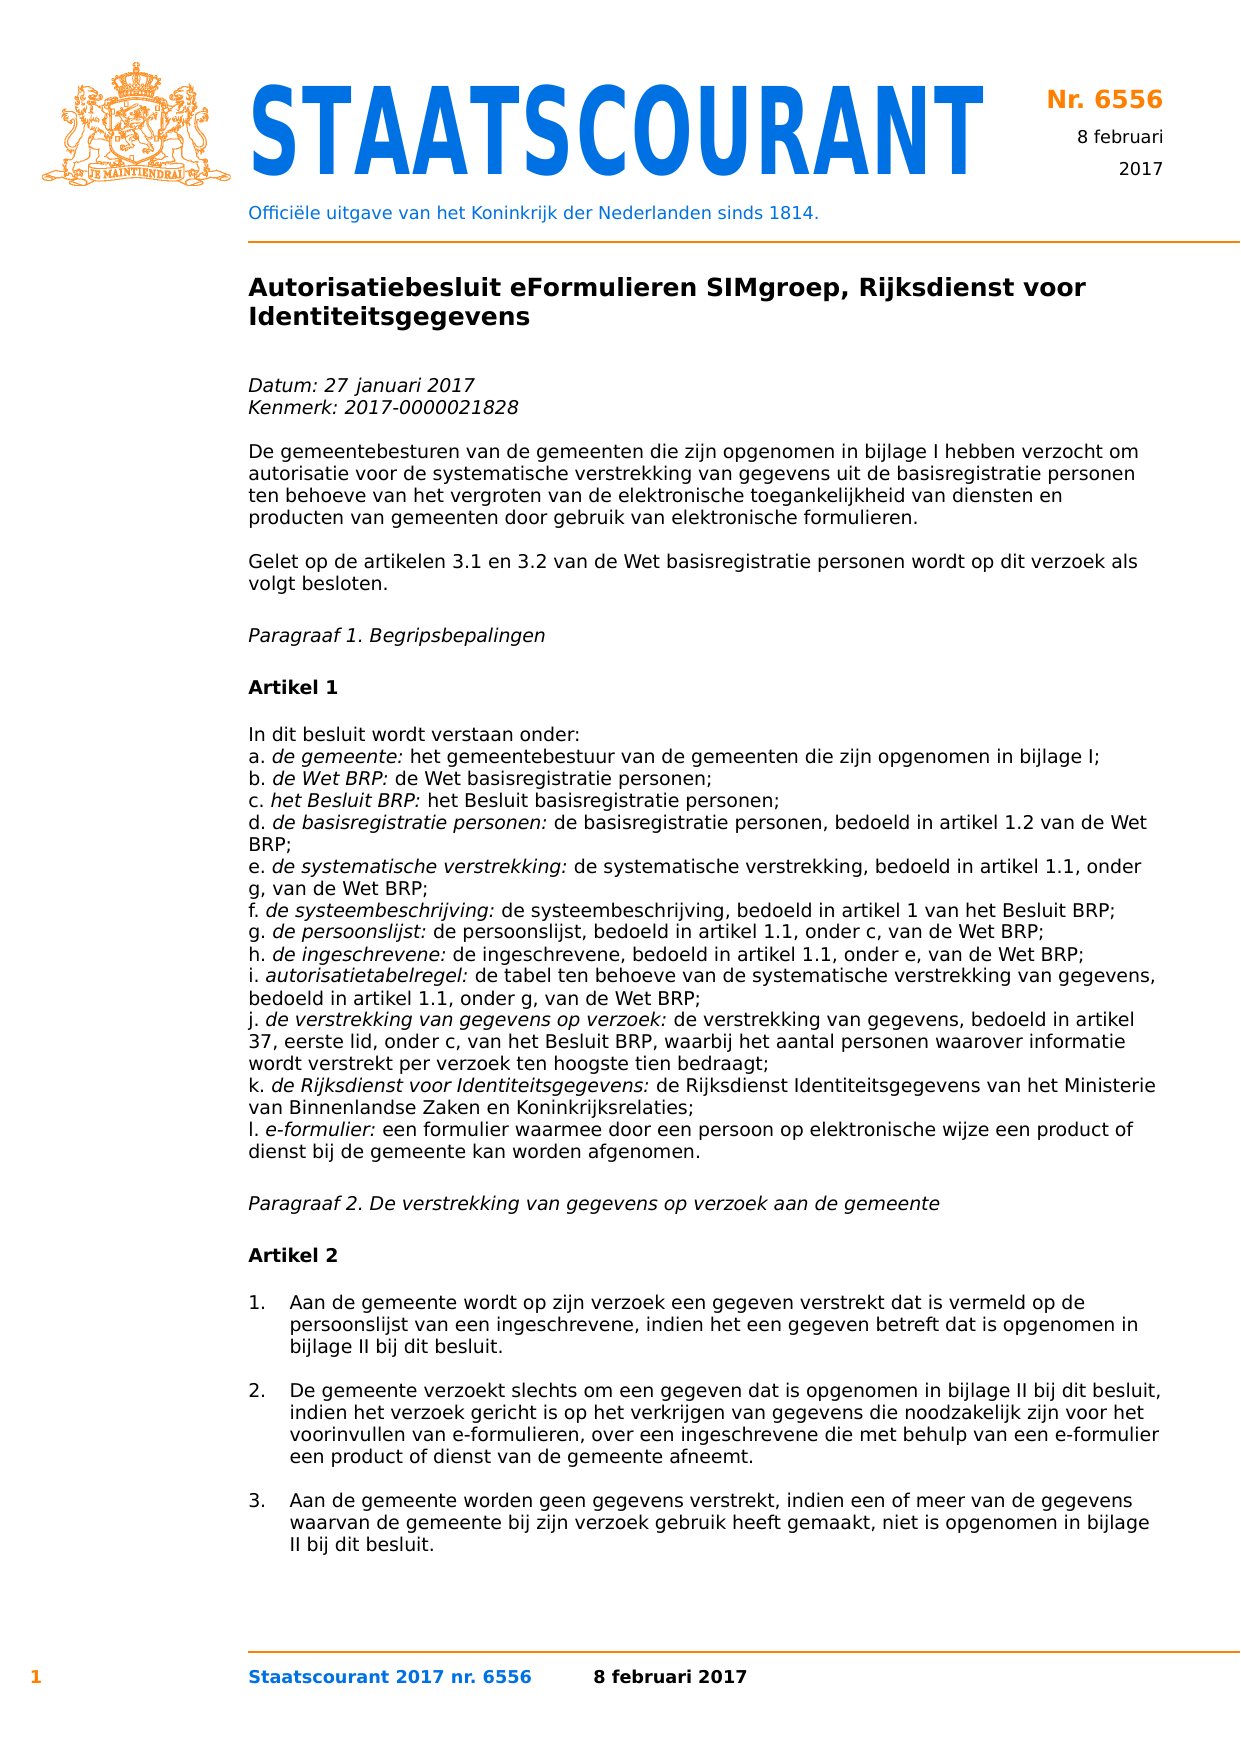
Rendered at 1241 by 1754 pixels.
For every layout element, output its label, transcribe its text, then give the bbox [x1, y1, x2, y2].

text i. autorisatietabelregel: de tabel ten behoeve van de systematische verstrekking van gegevens, bedoeld in artikel 1.1, onder g, van de Wet BRP; [248, 965, 1163, 1009]
text j. de verstrekking van gegevens op verzoek: de verstrekking van gegevens, bedoeld in artikel 37, eerste lid, onder c, van het Besluit BRP, waarbij het aantal personen waarover informatie wordt verstrekt per verzoek ten hoogste tien bedraagt; [248, 1009, 1163, 1075]
text 3. Aan de gemeente worden geen gegevens verstrekt, indien een of meer van de gegevens waarvan de gemeente bij zijn verzoek gebruik heeft gemaakt, niet is opgenomen in bijlage II bij dit besluit. [248, 1490, 1163, 1556]
text f. de systeembeschrijving: de systeembeschrijving, bedoeld in artikel 1 van het Besluit BRP; [248, 899, 1163, 921]
text Datum: 27 januari 2017 [248, 375, 1163, 397]
text h. de ingeschrevene: de ingeschrevene, bedoeld in artikel 1.1, onder e, van de Wet BRP; [248, 943, 1163, 965]
text Gelet op de artikelen 3.1 en 3.2 van de Wet basisregistratie personen wordt op dit verzoek als volgt besloten. [248, 551, 1163, 595]
table_header Nr. 6556 [998, 62, 1240, 121]
subtitle Artikel 2 [248, 1245, 1163, 1267]
text 1. Aan de gemeente wordt op zijn verzoek een gegeven verstrekt dat is vermeld op de persoonslijst van een ingeschrevene, indien het een gegeven betreft dat is opgenomen in bijlage II bij dit besluit. [248, 1292, 1163, 1358]
text 2. De gemeente verzoekt slechts om een gegeven dat is opgenomen in bijlage II bij dit besluit, indien het verzoek gericht is op het verkrijgen van gegevens die noodzakelijk zijn voor het voorinvullen van e-formulieren, over een ingeschrevene die met behulp van een e-formulier een product of dienst van de gemeente afneemt. [248, 1380, 1163, 1468]
subtitle Autorisatiebesluit eFormulieren SIMgroep, Rijksdienst voor Identiteitsgegevens [248, 273, 1163, 331]
text In dit besluit wordt verstaan onder: [248, 724, 1163, 746]
table_header [25, 62, 248, 241]
subtitle Paragraaf 2. De verstrekking van gegevens op verzoek aan de gemeente [248, 1193, 1163, 1215]
text g. de persoonslijst: de persoonslijst, bedoeld in artikel 1.1, onder c, van de Wet BRP; [248, 921, 1163, 943]
table_cell 8 februari [998, 121, 1240, 153]
table_cell 2017 [998, 153, 1240, 203]
text a. de gemeente: het gemeentebestuur van de gemeenten die zijn opgenomen in bijlage I; [248, 746, 1163, 768]
text b. de Wet BRP: de Wet basisregistratie personen; [248, 768, 1163, 789]
text k. de Rijksdienst voor Identiteitsgegevens: de Rijksdienst Identiteitsgegevens van het Ministerie van Binnenlandse Zaken en Koninkrijksrelaties; [248, 1075, 1163, 1119]
text c. het Besluit BRP: het Besluit basisregistratie personen; [248, 789, 1163, 812]
text De gemeentebesturen van de gemeenten die zijn opgenomen in bijlage I hebben verzocht om autorisatie voor de systematische verstrekking van gegevens uit de basisregistratie personen ten behoeve van het vergroten van de elektronische toegankelijkheid van diensten en producten van gemeenten door gebruik van elektronische formulieren. [248, 441, 1163, 529]
picture [41, 62, 231, 186]
table_cell Officiële uitgave van het Koninkrijk der Nederlanden sinds 1814. [248, 203, 1240, 241]
subtitle Paragraaf 1. Begripsbepalingen [248, 625, 1163, 647]
subtitle Artikel 1 [248, 677, 1163, 699]
text d. de basisregistratie personen: de basisregistratie personen, bedoeld in artikel 1.2 van de Wet BRP; [248, 812, 1163, 856]
text l. e-formulier: een formulier waarmee door een persoon op elektronische wijze een product of dienst bij de gemeente kan worden afgenomen. [248, 1119, 1163, 1163]
text Kenmerk: 2017-0000021828 [248, 397, 1163, 419]
table_header STAATSCOURANT [248, 62, 998, 203]
text e. de systematische verstrekking: de systematische verstrekking, bedoeld in artikel 1.1, onder g, van de Wet BRP; [248, 856, 1163, 899]
